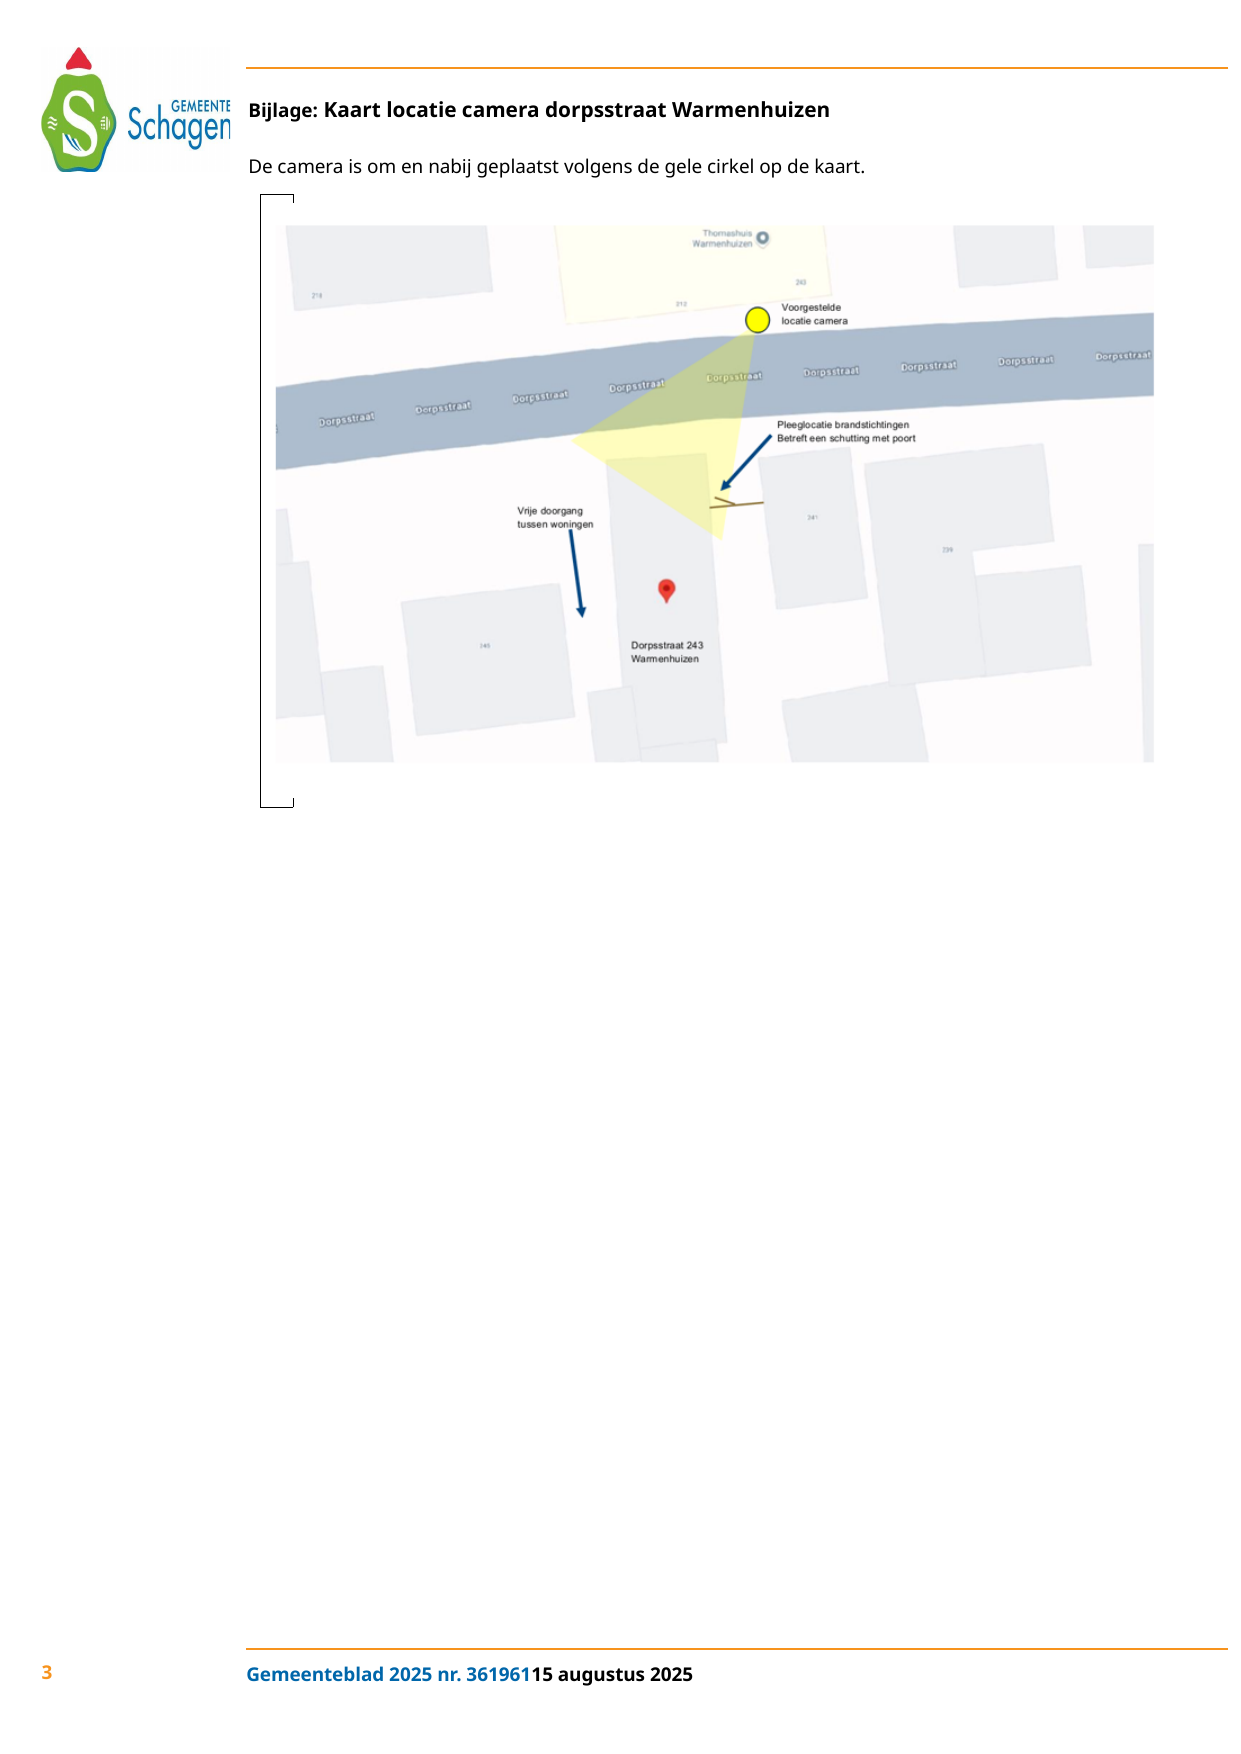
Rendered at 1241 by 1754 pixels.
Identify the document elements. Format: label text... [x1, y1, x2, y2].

picture [41, 47, 231, 172]
picture [268, 203, 1173, 798]
text De camera is om en nabij geplaatst volgens de gele cirkel op de kaart. [248, 153, 1152, 179]
text Bijlage: Kaart locatie camera dorpsstraat Warmenhuizen [248, 95, 1152, 123]
